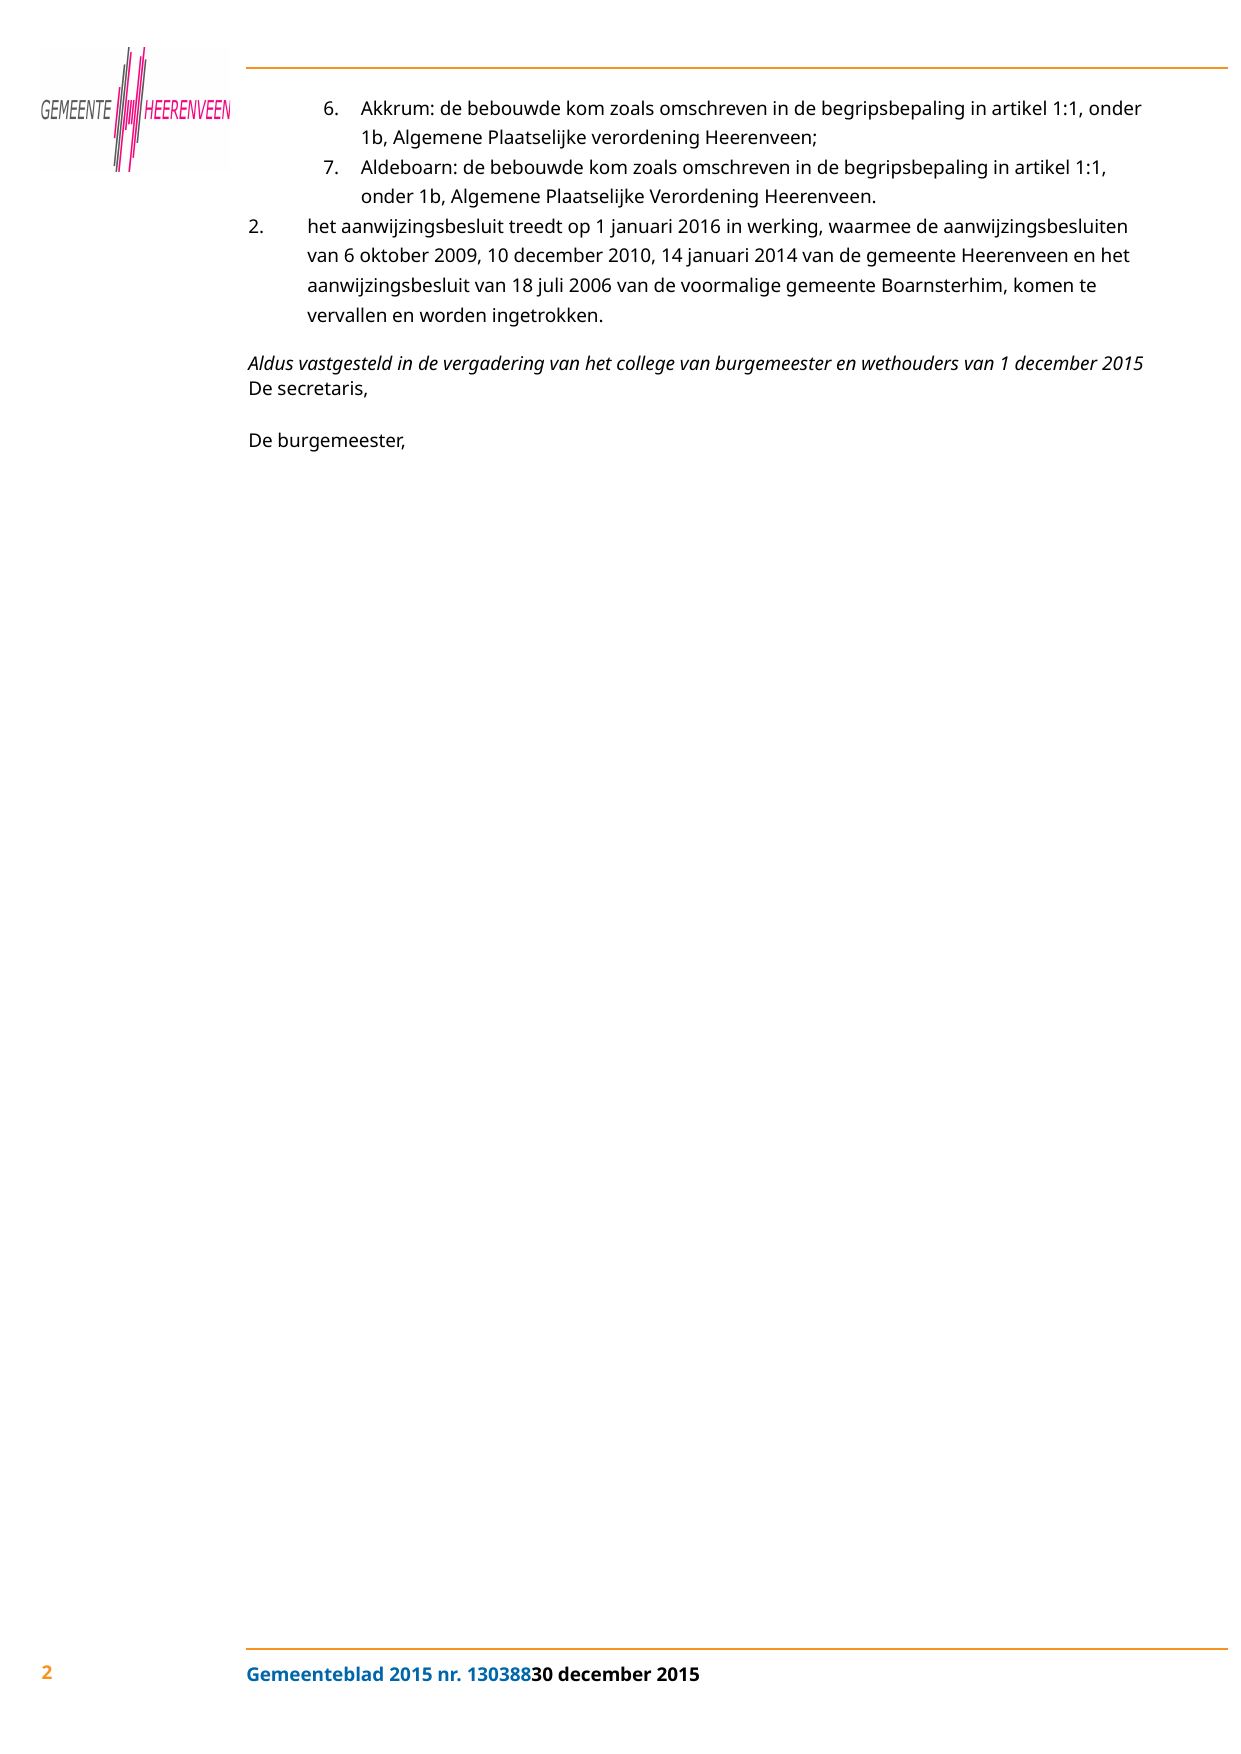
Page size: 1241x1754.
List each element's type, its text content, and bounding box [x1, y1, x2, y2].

text De burgemeester, [248, 427, 1152, 453]
picture [41, 47, 231, 172]
text De secretaris, [248, 375, 1152, 401]
list het aanwijzingsbesluit treedt op 1 januari 2016 in werking, waarmee de aanwijzingsbesluiten van 6 oktober 2009, 10 december 2010, 14 januari 2014 van de gemeente Heerenveen en het aanwijzingsbesluit van 18 juli 2006 van de voormalige gemeente Boarnsterhim, komen te vervallen en worden ingetrokken. [248, 213, 1152, 328]
list Aldeboarn: de bebouwde kom zoals omschreven in de begripsbepaling in artikel 1:1, onder 1b, Algemene Plaatselijke Verordening Heerenveen. [323, 154, 1152, 209]
list Akkrum: de bebouwde kom zoals omschreven in de begripsbepaling in artikel 1:1, onder 1b, Algemene Plaatselijke verordening Heerenveen; [323, 95, 1152, 150]
text Aldus vastgesteld in de vergadering van het college van burgemeester en wethouders van 1 december 2015 [248, 350, 1152, 375]
